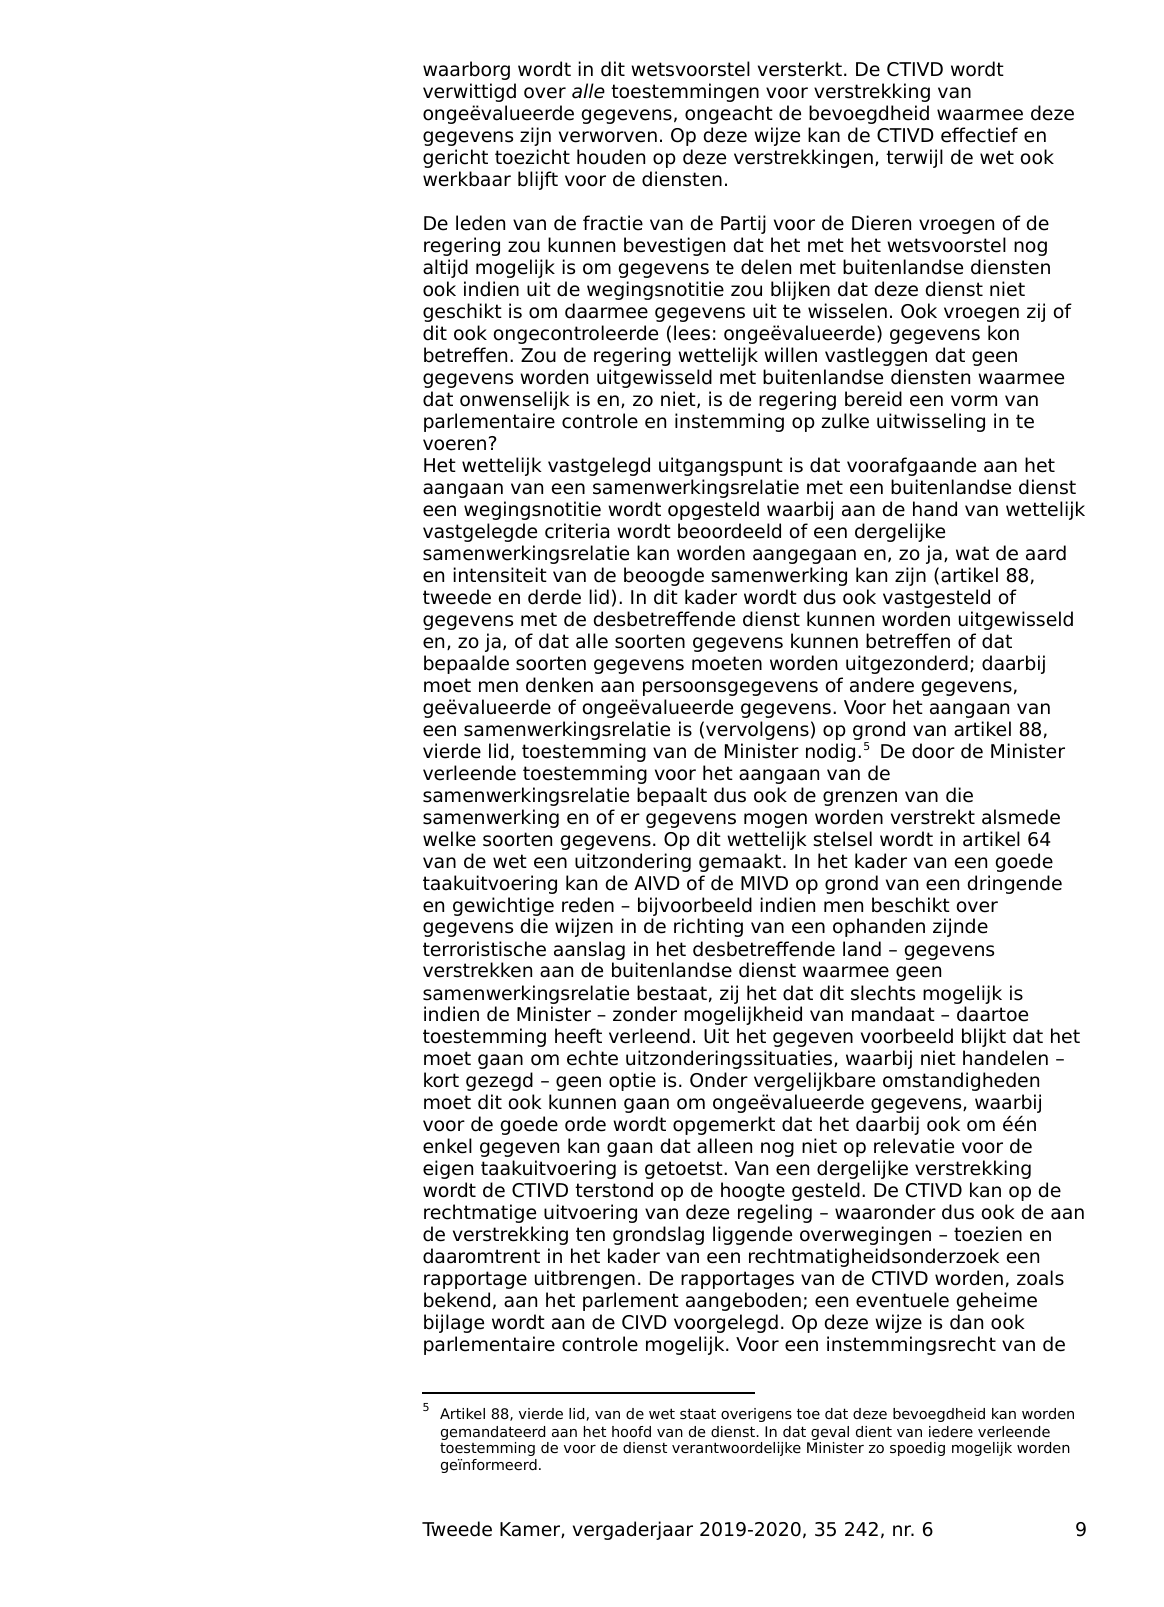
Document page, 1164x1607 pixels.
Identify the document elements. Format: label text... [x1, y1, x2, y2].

text waarborg wordt in dit wetsvoorstel versterkt. De CTIVD wordt verwittigd over alle toestemmingen voor verstrekking van ongeëvalueerde gegevens, ongeacht de bevoegdheid waarmee deze gegevens zijn verworven. Op deze wijze kan de CTIVD effectief en gericht toezicht houden op deze verstrekkingen, terwijl de wet ook werkbaar blijft voor de diensten. [422, 59, 1087, 191]
text Het wettelijk vastgelegd uitgangspunt is dat voorafgaande aan het aangaan van een samenwerkingsrelatie met een buitenlandse dienst een wegingsnotitie wordt opgesteld waarbij aan de hand van wettelijk vastgelegde criteria wordt beoordeeld of een dergelijke samenwerkingsrelatie kan worden aangegaan en, zo ja, wat de aard en intensiteit van de beoogde samenwerking kan zijn (artikel 88, tweede en derde lid). In dit kader wordt dus ook vastgesteld of gegevens met de desbetreffende dienst kunnen worden uitgewisseld en, zo ja, of dat alle soorten gegevens kunnen betreffen of dat bepaalde soorten gegevens moeten worden uitgezonderd; daarbij moet men denken aan persoonsgegevens of andere gegevens, geëvalueerde of ongeëvalueerde gegevens. Voor het aangaan van een samenwerkingsrelatie is (vervolgens) op grond van artikel 88, vierde lid, toestemming van de Minister nodig. De door de Minister verleende toestemming voor het aangaan van de samenwerkingsrelatie bepaalt dus ook de grenzen van die samenwerking en of er gegevens mogen worden verstrekt alsmede welke soorten gegevens. Op dit wettelijk stelsel wordt in artikel 64 van de wet een uitzondering gemaakt. In het kader van een goede taakuitvoering kan de AIVD of de MIVD op grond van een dringende en gewichtige reden – bijvoorbeeld indien men beschikt over gegevens die wijzen in de richting van een ophanden zijnde terroristische aanslag in het desbetreffende land – gegevens verstrekken aan de buitenlandse dienst waarmee geen samenwerkingsrelatie bestaat, zij het dat dit slechts mogelijk is indien de Minister – zonder mogelijkheid van mandaat – daartoe toestemming heeft verleend. Uit het gegeven voorbeeld blijkt dat het moet gaan om echte uitzonderingssituaties, waarbij niet handelen – kort gezegd – geen optie is. Onder vergelijkbare omstandigheden moet dit ook kunnen gaan om ongeëvalueerde gegevens, waarbij voor de goede orde wordt opgemerkt dat het daarbij ook om één enkel gegeven kan gaan dat alleen nog niet op relevatie voor de eigen taakuitvoering is getoetst. Van een dergelijke verstrekking wordt de CTIVD terstond op de hoogte gesteld. De CTIVD kan op de rechtmatige uitvoering van deze regeling – waaronder dus ook de aan de verstrekking ten grondslag liggende overwegingen – toezien en daaromtrent in het kader van een rechtmatigheidsonderzoek een rapportage uitbrengen. De rapportages van de CTIVD worden, zoals bekend, aan het parlement aangeboden; een eventuele geheime bijlage wordt aan de CIVD voorgelegd. Op deze wijze is dan ook parlementaire controle mogelijk. Voor een instemmingsrecht van de [422, 455, 1087, 1356]
text Artikel 88, vierde lid, van de wet staat overigens toe dat deze bevoegdheid kan worden gemandateerd aan het hoofd van de dienst. In dat geval dient van iedere verleende toestemming de voor de dienst verantwoordelijke Minister zo spoedig mogelijk worden geïnformeerd. [422, 1402, 1087, 1474]
text De leden van de fractie van de Partij voor de Dieren vroegen of de regering zou kunnen bevestigen dat het met het wetsvoorstel nog altijd mogelijk is om gegevens te delen met buitenlandse diensten ook indien uit de wegingsnotitie zou blijken dat deze dienst niet geschikt is om daarmee gegevens uit te wisselen. Ook vroegen zij of dit ook ongecontroleerde (lees: ongeëvalueerde) gegevens kon betreffen. Zou de regering wettelijk willen vastleggen dat geen gegevens worden uitgewisseld met buitenlandse diensten waarmee dat onwenselijk is en, zo niet, is de regering bereid een vorm van parlementaire controle en instemming op zulke uitwisseling in te voeren? [422, 213, 1087, 455]
